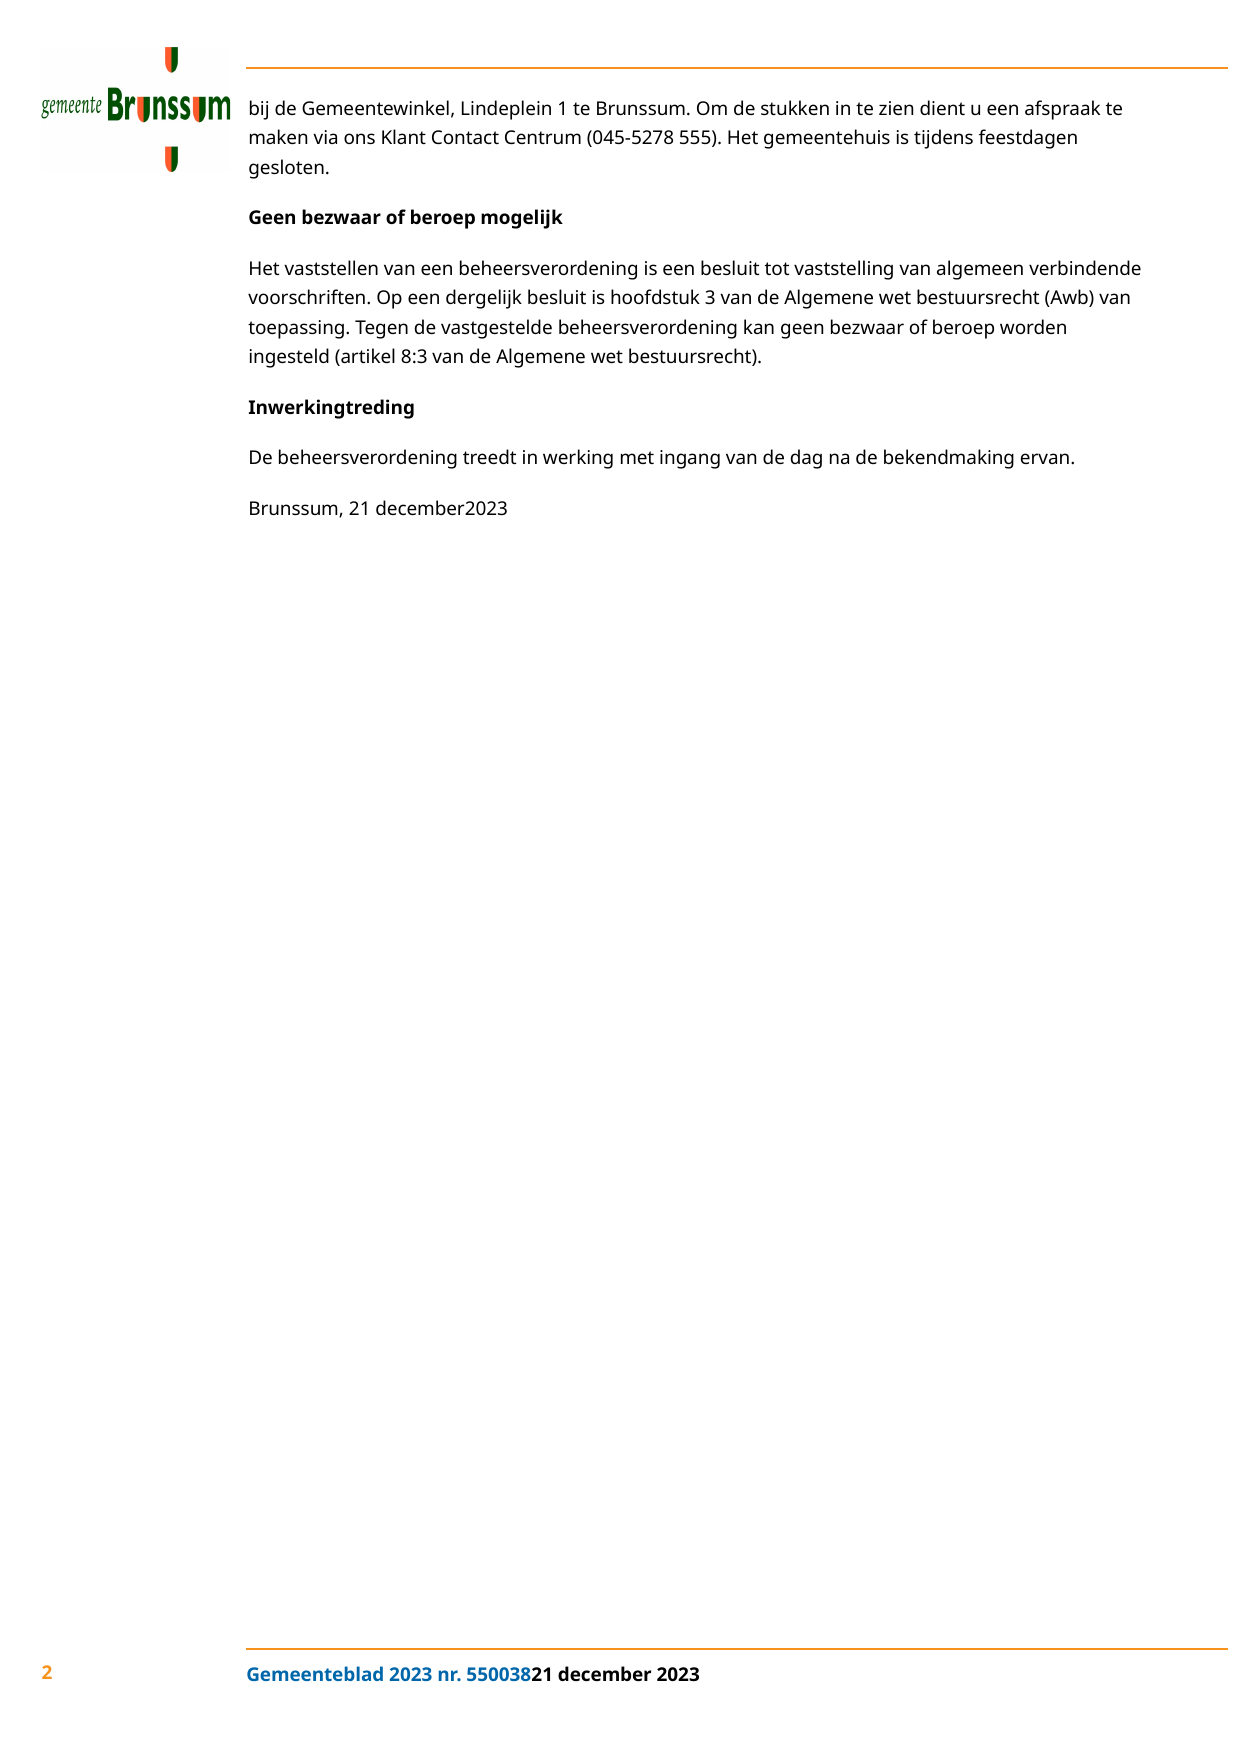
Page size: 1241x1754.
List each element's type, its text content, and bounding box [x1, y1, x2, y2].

text De beheersverordening treedt in werking met ingang van de dag na de bekendmaking ervan. [248, 444, 1152, 470]
text Het vaststellen van een beheersverordening is een besluit tot vaststelling van algemeen verbindende voorschriften. Op een dergelijk besluit is hoofdstuk 3 van de Algemene wet bestuursrecht (Awb) van toepassing. Tegen de vastgestelde beheersverordening kan geen bezwaar of beroep worden ingesteld (artikel 8:3 van de Algemene wet bestuursrecht). [248, 255, 1152, 369]
text bij de Gemeentewinkel, Lindeplein 1 te Brunssum. Om de stukken in te zien dient u een afspraak te maken via ons Klant Contact Centrum (045-5278 555). Het gemeentehuis is tijdens feestdagen gesloten. [248, 95, 1152, 180]
text Inwerkingtreding [248, 394, 1152, 420]
text Brunssum, 21 december2023 [248, 495, 1152, 521]
picture [41, 47, 231, 172]
text Geen bezwaar of beroep mogelijk [248, 204, 1152, 230]
